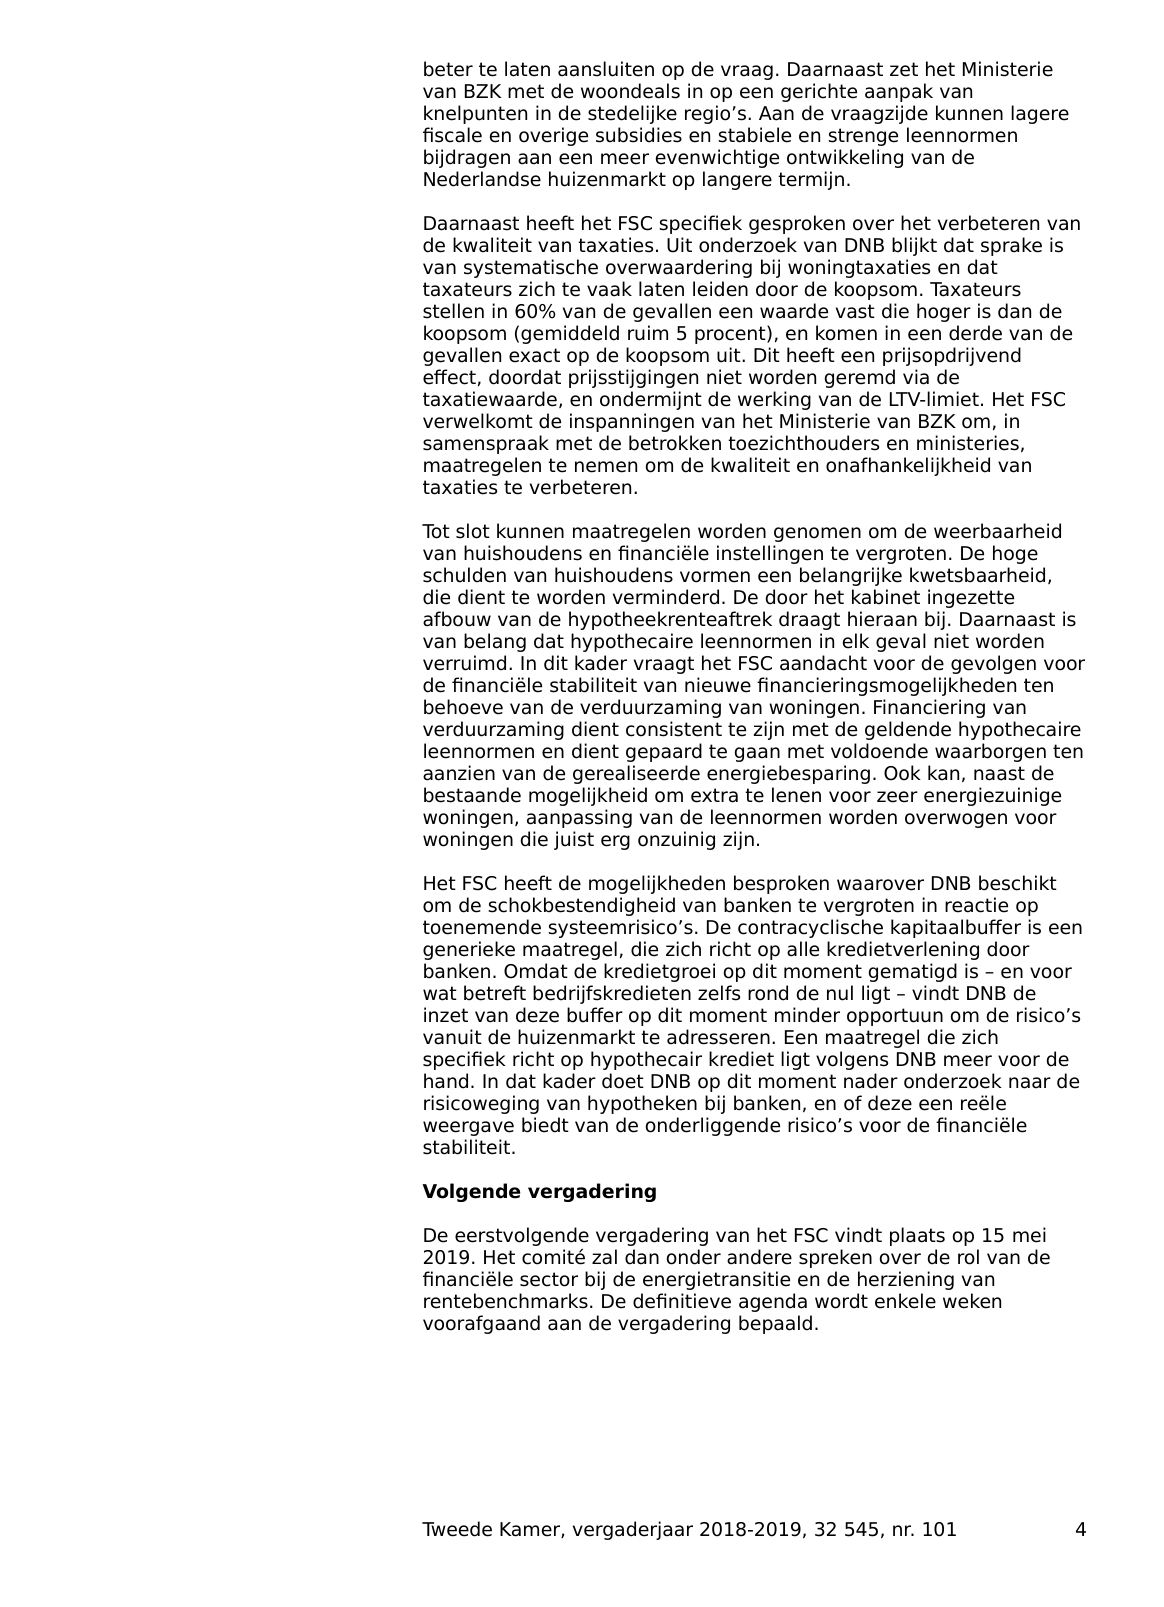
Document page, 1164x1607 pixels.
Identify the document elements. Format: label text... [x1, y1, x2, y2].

text Het FSC heeft de mogelijkheden besproken waarover DNB beschikt om de schokbestendigheid van banken te vergroten in reactie op toenemende systeemrisico’s. De contracyclische kapitaalbuffer is een generieke maatregel, die zich richt op alle kredietverlening door banken. Omdat de kredietgroei op dit moment gematigd is – en voor wat betreft bedrijfskredieten zelfs rond de nul ligt – vindt DNB de inzet van deze buffer op dit moment minder opportuun om de risico’s vanuit de huizenmarkt te adresseren. Een maatregel die zich specifiek richt op hypothecair krediet ligt volgens DNB meer voor de hand. In dat kader doet DNB op dit moment nader onderzoek naar de risicoweging van hypotheken bij banken, en of deze een reële weergave biedt van de onderliggende risico’s voor de financiële stabiliteit. [422, 873, 1087, 1159]
subtitle Volgende vergadering [422, 1181, 1087, 1203]
text beter te laten aansluiten op de vraag. Daarnaast zet het Ministerie van BZK met de woondeals in op een gerichte aanpak van knelpunten in de stedelijke regio’s. Aan de vraagzijde kunnen lagere fiscale en overige subsidies en stabiele en strenge leennormen bijdragen aan een meer evenwichtige ontwikkeling van de Nederlandse huizenmarkt op langere termijn. [422, 59, 1087, 191]
text Daarnaast heeft het FSC specifiek gesproken over het verbeteren van de kwaliteit van taxaties. Uit onderzoek van DNB blijkt dat sprake is van systematische overwaardering bij woningtaxaties en dat taxateurs zich te vaak laten leiden door de koopsom. Taxateurs stellen in 60% van de gevallen een waarde vast die hoger is dan de koopsom (gemiddeld ruim 5 procent), en komen in een derde van de gevallen exact op de koopsom uit. Dit heeft een prijsopdrijvend effect, doordat prijsstijgingen niet worden geremd via de taxatiewaarde, en ondermijnt de werking van de LTV-limiet. Het FSC verwelkomt de inspanningen van het Ministerie van BZK om, in samenspraak met de betrokken toezichthouders en ministeries, maatregelen te nemen om de kwaliteit en onafhankelijkheid van taxaties te verbeteren. [422, 213, 1087, 499]
text Tot slot kunnen maatregelen worden genomen om de weerbaarheid van huishoudens en financiële instellingen te vergroten. De hoge schulden van huishoudens vormen een belangrijke kwetsbaarheid, die dient te worden verminderd. De door het kabinet ingezette afbouw van de hypotheekrenteaftrek draagt hieraan bij. Daarnaast is van belang dat hypothecaire leennormen in elk geval niet worden verruimd. In dit kader vraagt het FSC aandacht voor de gevolgen voor de financiële stabiliteit van nieuwe financieringsmogelijkheden ten behoeve van de verduurzaming van woningen. Financiering van verduurzaming dient consistent te zijn met de geldende hypothecaire leennormen en dient gepaard te gaan met voldoende waarborgen ten aanzien van de gerealiseerde energiebesparing. Ook kan, naast de bestaande mogelijkheid om extra te lenen voor zeer energiezuinige woningen, aanpassing van de leennormen worden overwogen voor woningen die juist erg onzuinig zijn. [422, 521, 1087, 851]
text De eerstvolgende vergadering van het FSC vindt plaats op 15 mei 2019. Het comité zal dan onder andere spreken over de rol van de financiële sector bij de energietransitie en de herziening van rentebenchmarks. De definitieve agenda wordt enkele weken voorafgaand aan de vergadering bepaald. [422, 1225, 1087, 1335]
